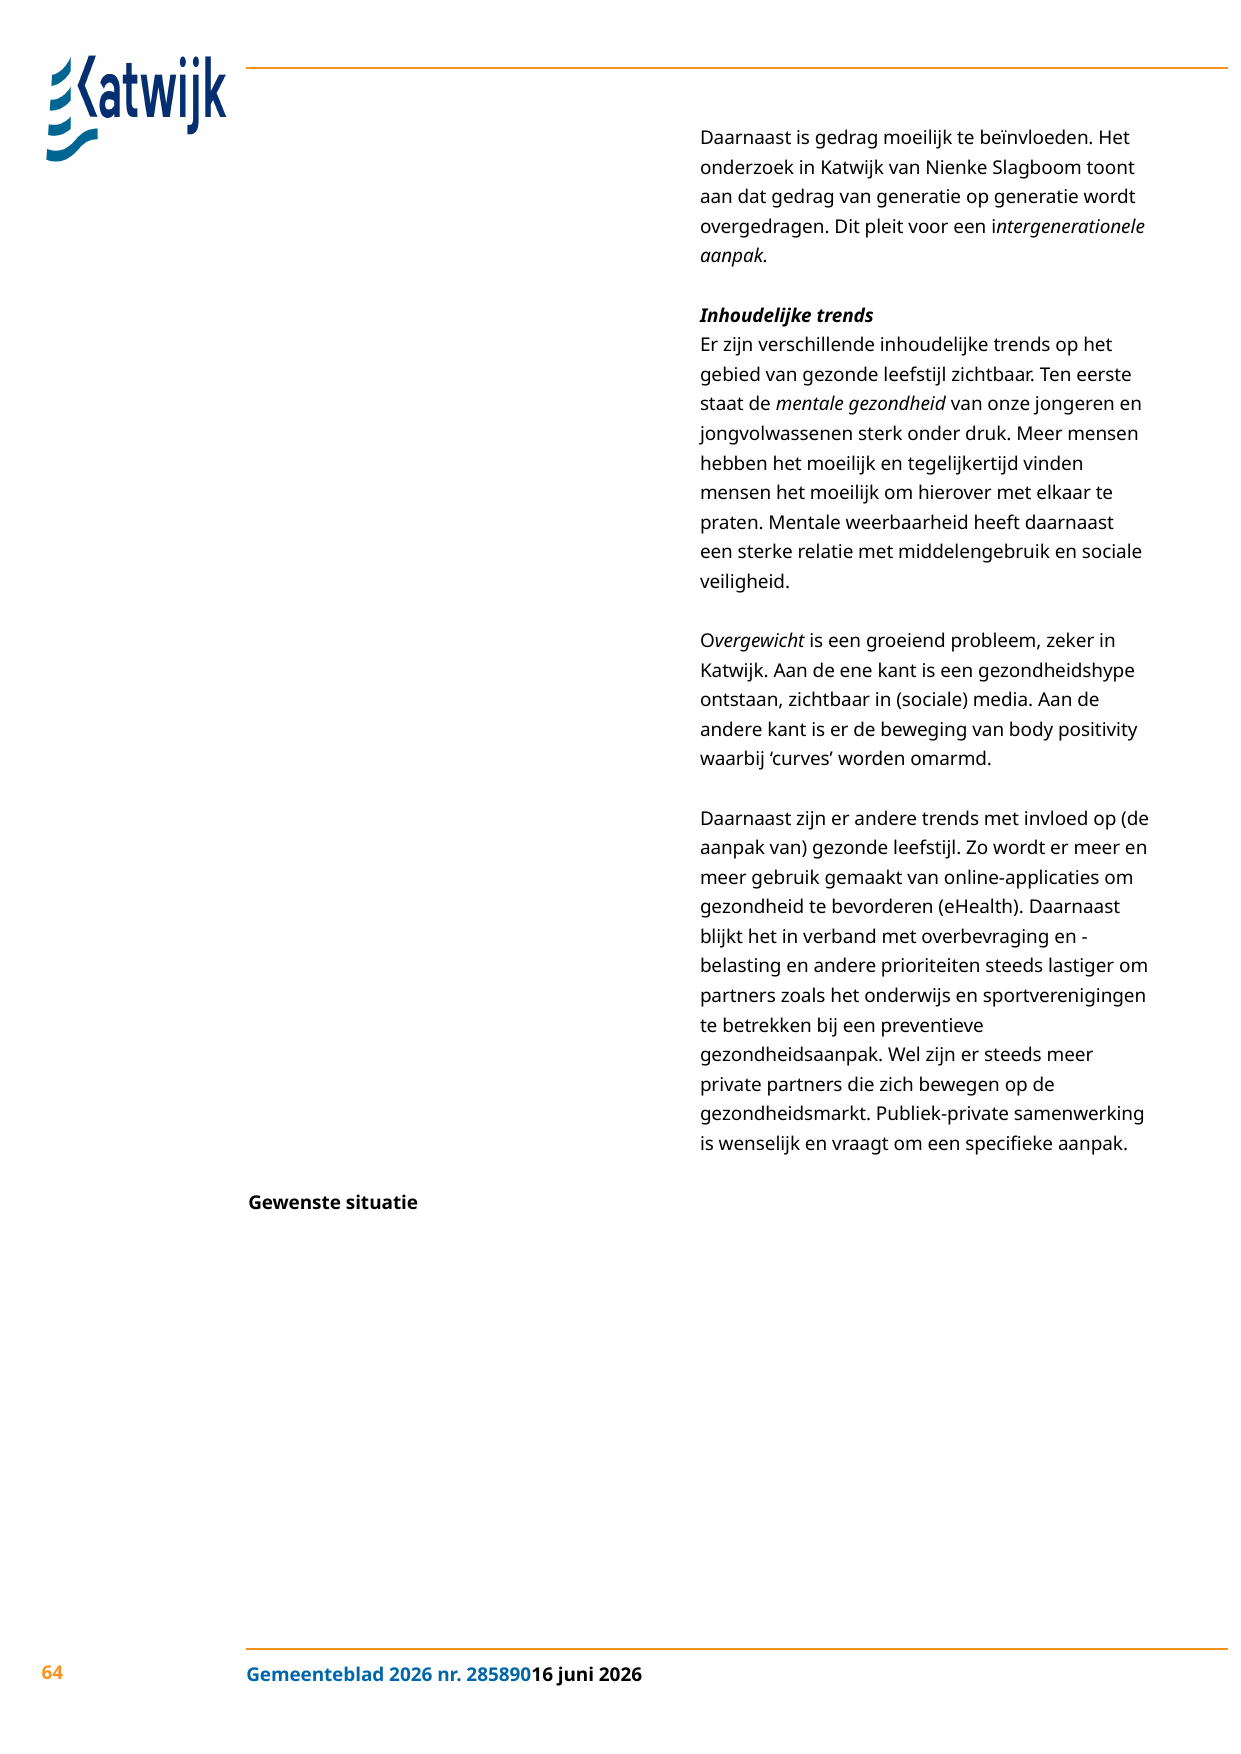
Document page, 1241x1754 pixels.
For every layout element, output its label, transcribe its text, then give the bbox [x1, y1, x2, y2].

table_cell Daarnaast is gedrag moeilijk te beïnvloeden. Het onderzoek in Katwijk van Nienke Slagboom toont aan dat gedrag van generatie op generatie wordt overgedragen. Dit pleit voor een intergenerationele aanpak. Inhoudelijke trends Er zijn verschillende inhoudelijke trends op het gebied van gezonde leefstijl zichtbaar. Ten eerste staat de mentale gezondheid van onze jongeren en jongvolwassenen sterk onder druk. Meer mensen hebben het moeilijk en tegelijkertijd vinden mensen het moeilijk om hierover met elkaar te praten. Mentale weerbaarheid heeft daarnaast een sterke relatie met middelengebruik en sociale veiligheid. Overgewicht is een groeiend probleem, zeker in Katwijk. Aan de ene kant is een gezondheidshype ontstaan, zichtbaar in (sociale) media. Aan de andere kant is er de beweging van body positivity waarbij ‘curves’ worden omarmd. Daarnaast zijn er andere trends met invloed op (de aanpak van) gezonde leefstijl. Zo wordt er meer en meer gebruik gemaakt van online-applicaties om gezondheid te bevorderen (eHealth). Daarnaast blijkt het in verband met overbevraging en -belasting en andere prioriteiten steeds lastiger om partners zoals het onderwijs en sportverenigingen te betrekken bij een preventieve gezondheidsaanpak. Wel zijn er steeds meer private partners die zich bewegen op de gezondheidsmarkt. Publiek-private samenwerking is wenselijk en vraagt om een specifieke aanpak. [700, 95, 1152, 1156]
table_cell [248, 95, 700, 1156]
picture [41, 47, 231, 172]
table_header Gewenste situatie [248, 1189, 1152, 1214]
